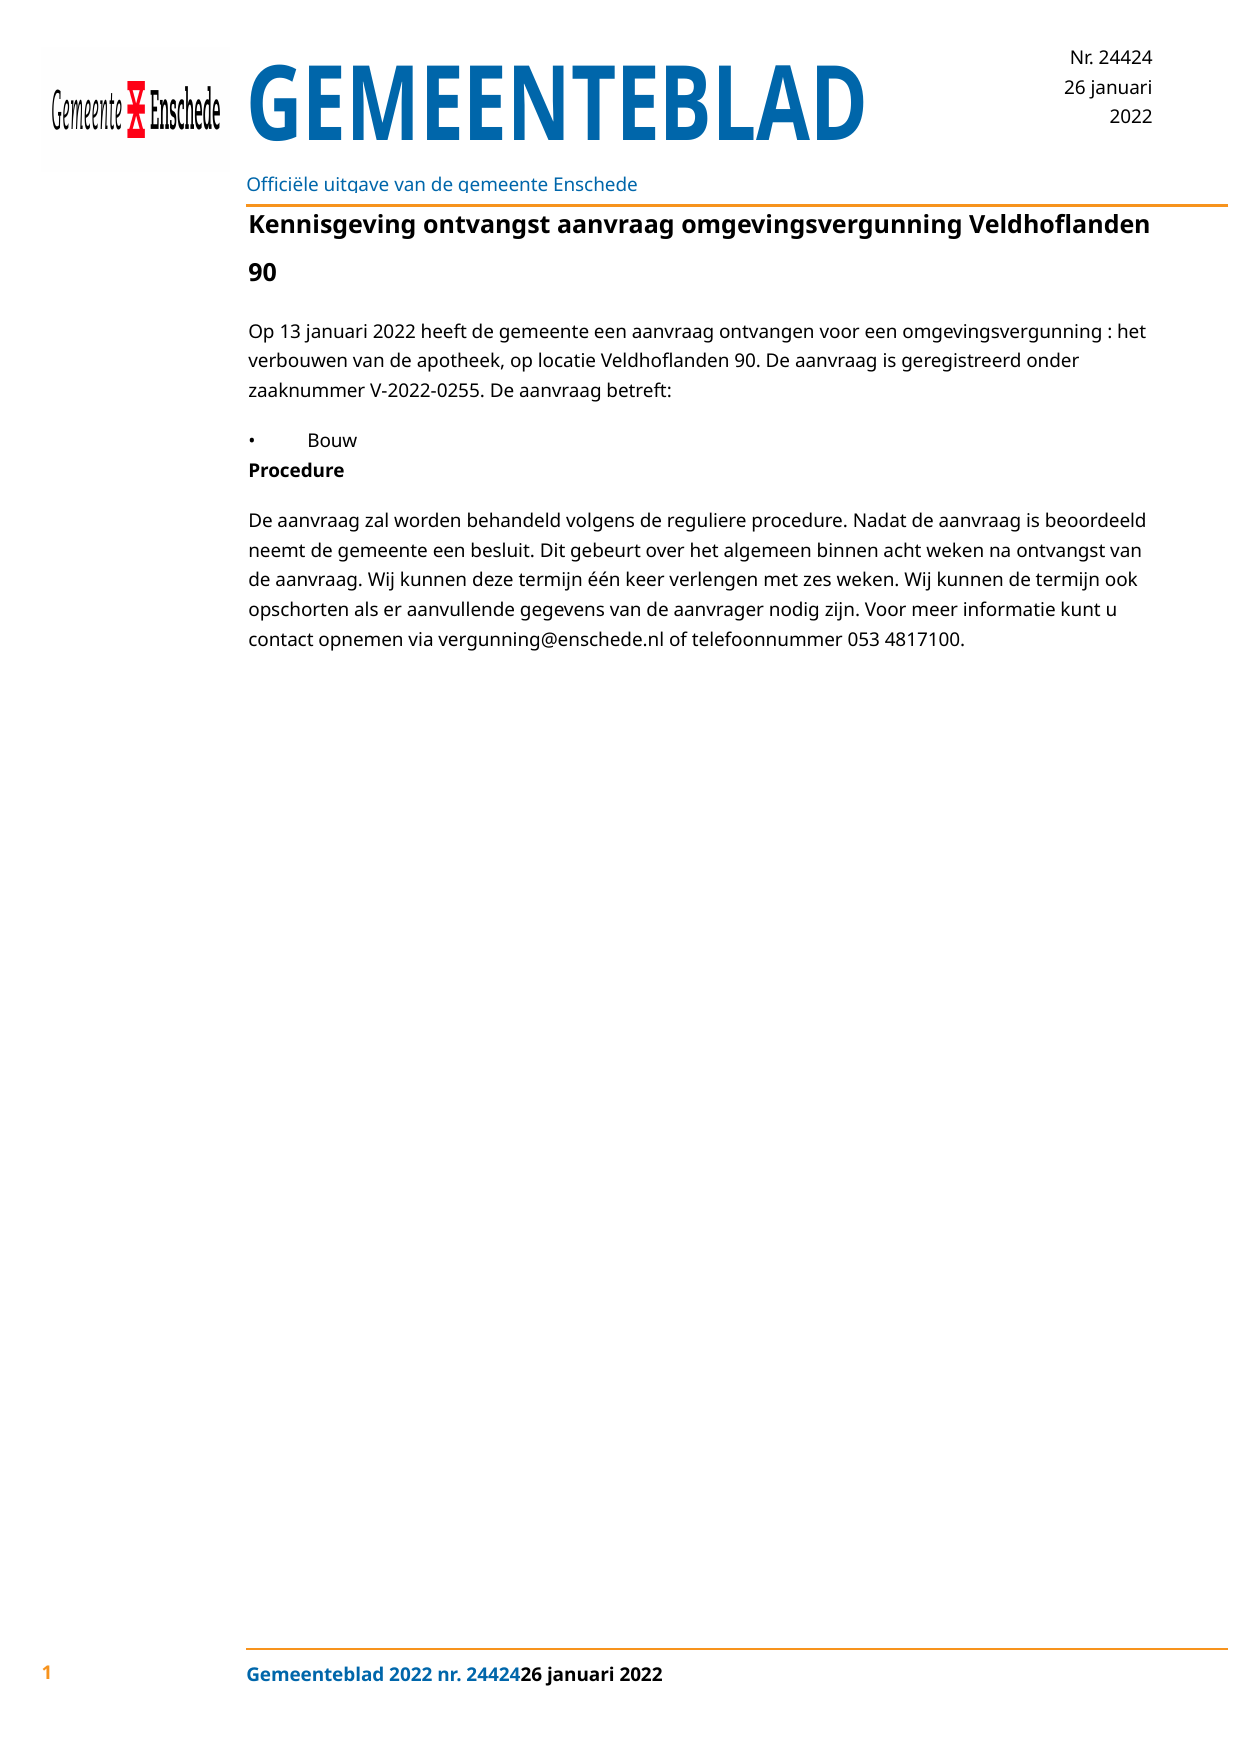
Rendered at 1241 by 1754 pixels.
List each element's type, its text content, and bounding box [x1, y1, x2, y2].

picture [41, 47, 231, 172]
list Bouw [248, 427, 1152, 453]
text De aanvraag zal worden behandeld volgens de reguliere procedure. Nadat de aanvraag is beoordeeld neemt de gemeente een besluit. Dit gebeurt over het algemeen binnen acht weken na ontvangst van de aanvraag. Wij kunnen deze termijn één keer verlengen met zes weken. Wij kunnen de termijn ook opschorten als er aanvullende gegevens van de aanvrager nodig zijn. Voor meer informatie kunt u contact opnemen via vergunning@enschede.nl of telefoonnummer 053 4817100. [248, 507, 1152, 652]
text Procedure [248, 457, 1152, 483]
text Op 13 januari 2022 heeft de gemeente een aanvraag ontvangen voor een omgevingsvergunning : het verbouwen van de apotheek, op locatie Veldhoflanden 90. De aanvraag is geregistreerd onder zaaknummer V-2022-0255. De aanvraag betreft: [248, 318, 1152, 403]
text Kennisgeving ontvangst aanvraag omgevingsvergunning Veldhoflanden 90 [248, 207, 1152, 288]
